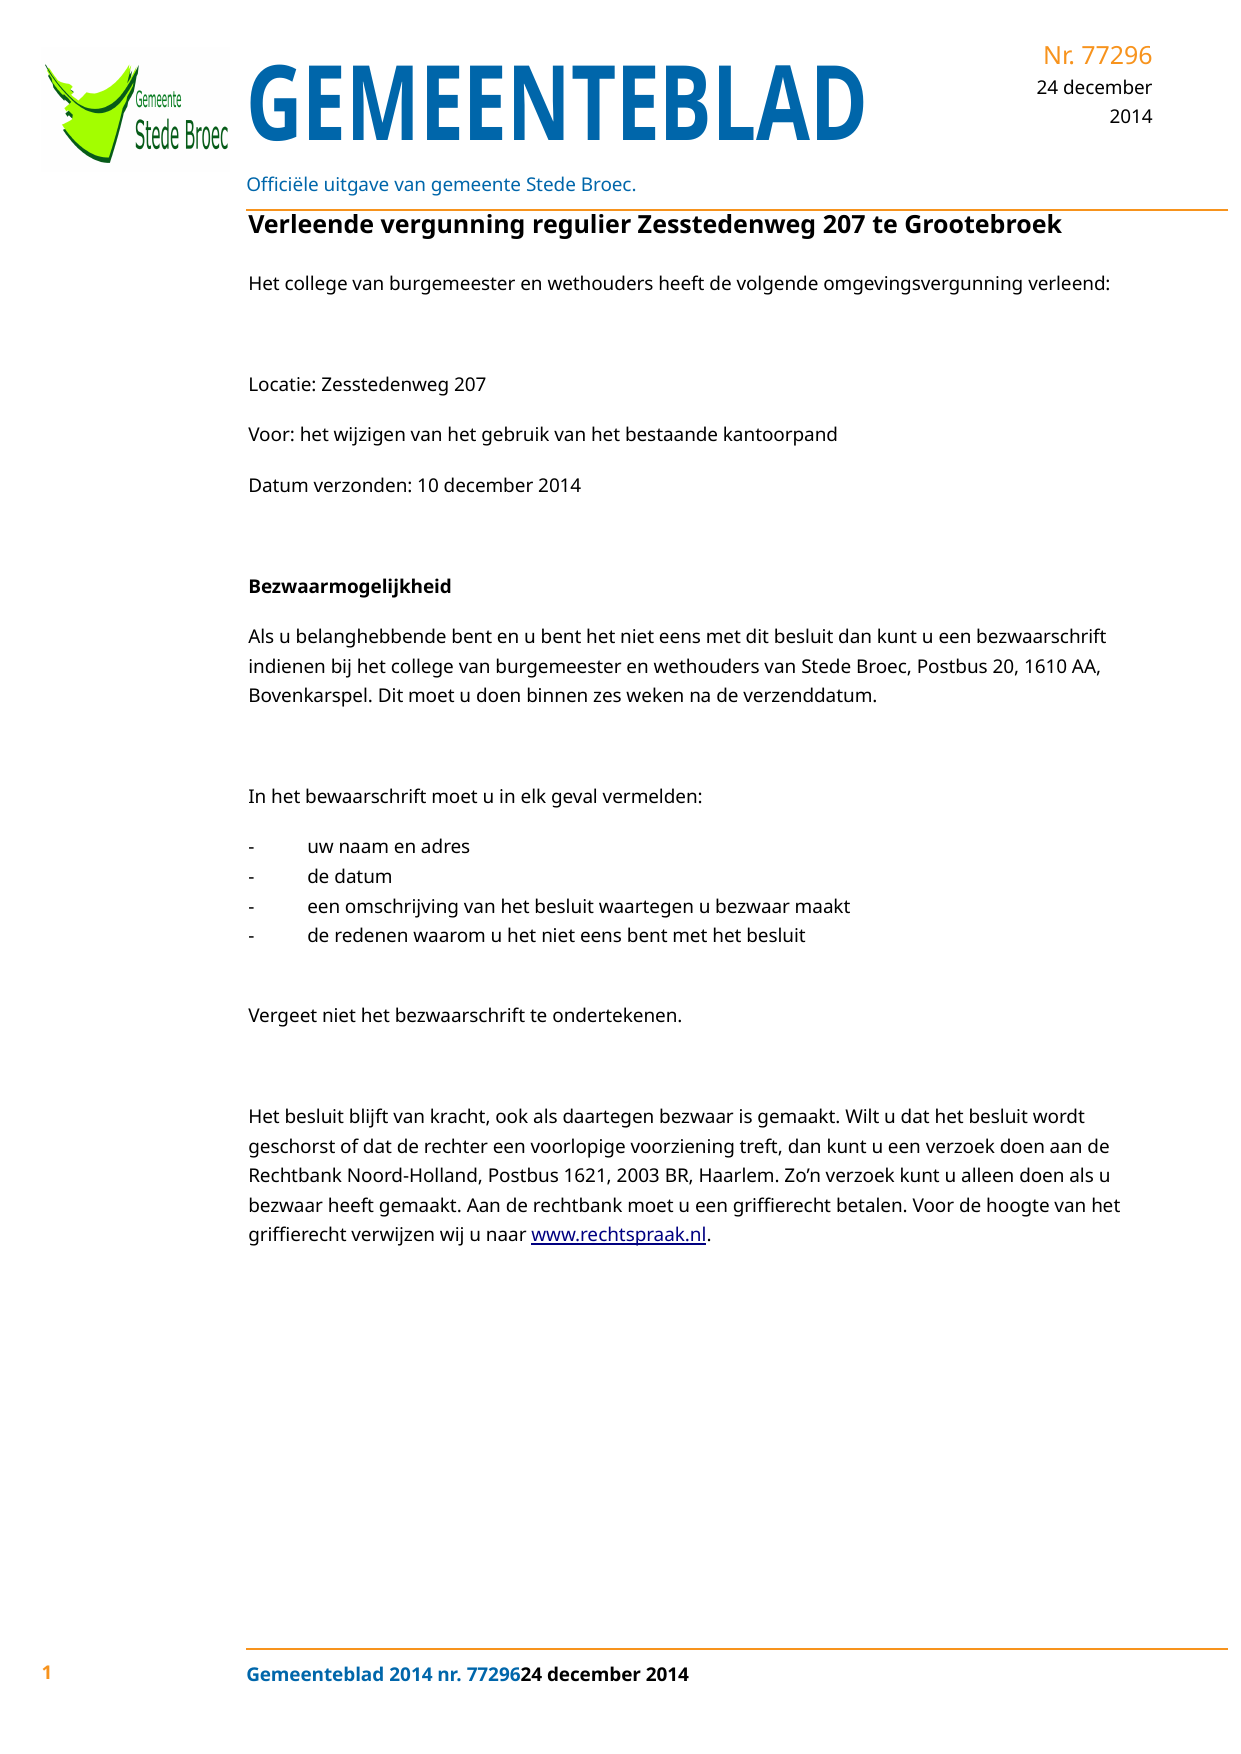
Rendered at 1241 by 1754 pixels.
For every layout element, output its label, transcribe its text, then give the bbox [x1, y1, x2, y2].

list een omschrijving van het besluit waartegen u bezwaar maakt [248, 893, 1152, 918]
text In het bewaarschrift moet u in elk geval vermelden: [248, 783, 1152, 809]
text Locatie: Zesstedenweg 207 [248, 371, 1152, 397]
text Voor: het wijzigen van het gebruik van het bestaande kantoorpand [248, 422, 1152, 447]
list de datum [248, 863, 1152, 889]
text Als u belanghebbende bent en u bent het niet eens met dit besluit dan kunt u een bezwaarschrift indienen bij het college van burgemeester en wethouders van Stede Broec, Postbus 20, 1610 AA, Bovenkarspel. Dit moet u doen binnen zes weken na de verzenddatum. [248, 623, 1152, 708]
text Het college van burgemeester en wethouders heeft de volgende omgevingsvergunning verleend: [248, 270, 1152, 296]
text Verleende vergunning regulier Zesstedenweg 207 te Grootebroek [248, 211, 1152, 241]
text Vergeet niet het bezwaarschrift te ondertekenen. [248, 1002, 1152, 1028]
picture [41, 47, 231, 172]
text Datum verzonden: 10 december 2014 [248, 472, 1152, 498]
list de redenen waarom u het niet eens bent met het besluit [248, 922, 1152, 948]
text Het besluit blijft van kracht, ook als daartegen bezwaar is gemaakt. Wilt u dat het besluit wordt geschorst of dat de rechter een voorlopige voorziening treft, dan kunt u een verzoek doen aan de Rechtbank Noord-Holland, Postbus 1621, 2003 BR, Haarlem. Zo’n verzoek kunt u alleen doen als u bezwaar heeft gemaakt. Aan de rechtbank moet u een griffierecht betalen. Voor de hoogte van het griffierecht verwijzen wij u naar www.rechtspraak.nl. [248, 1103, 1152, 1247]
list uw naam en adres [248, 834, 1152, 859]
text Bezwaarmogelijkheid [248, 573, 1152, 598]
